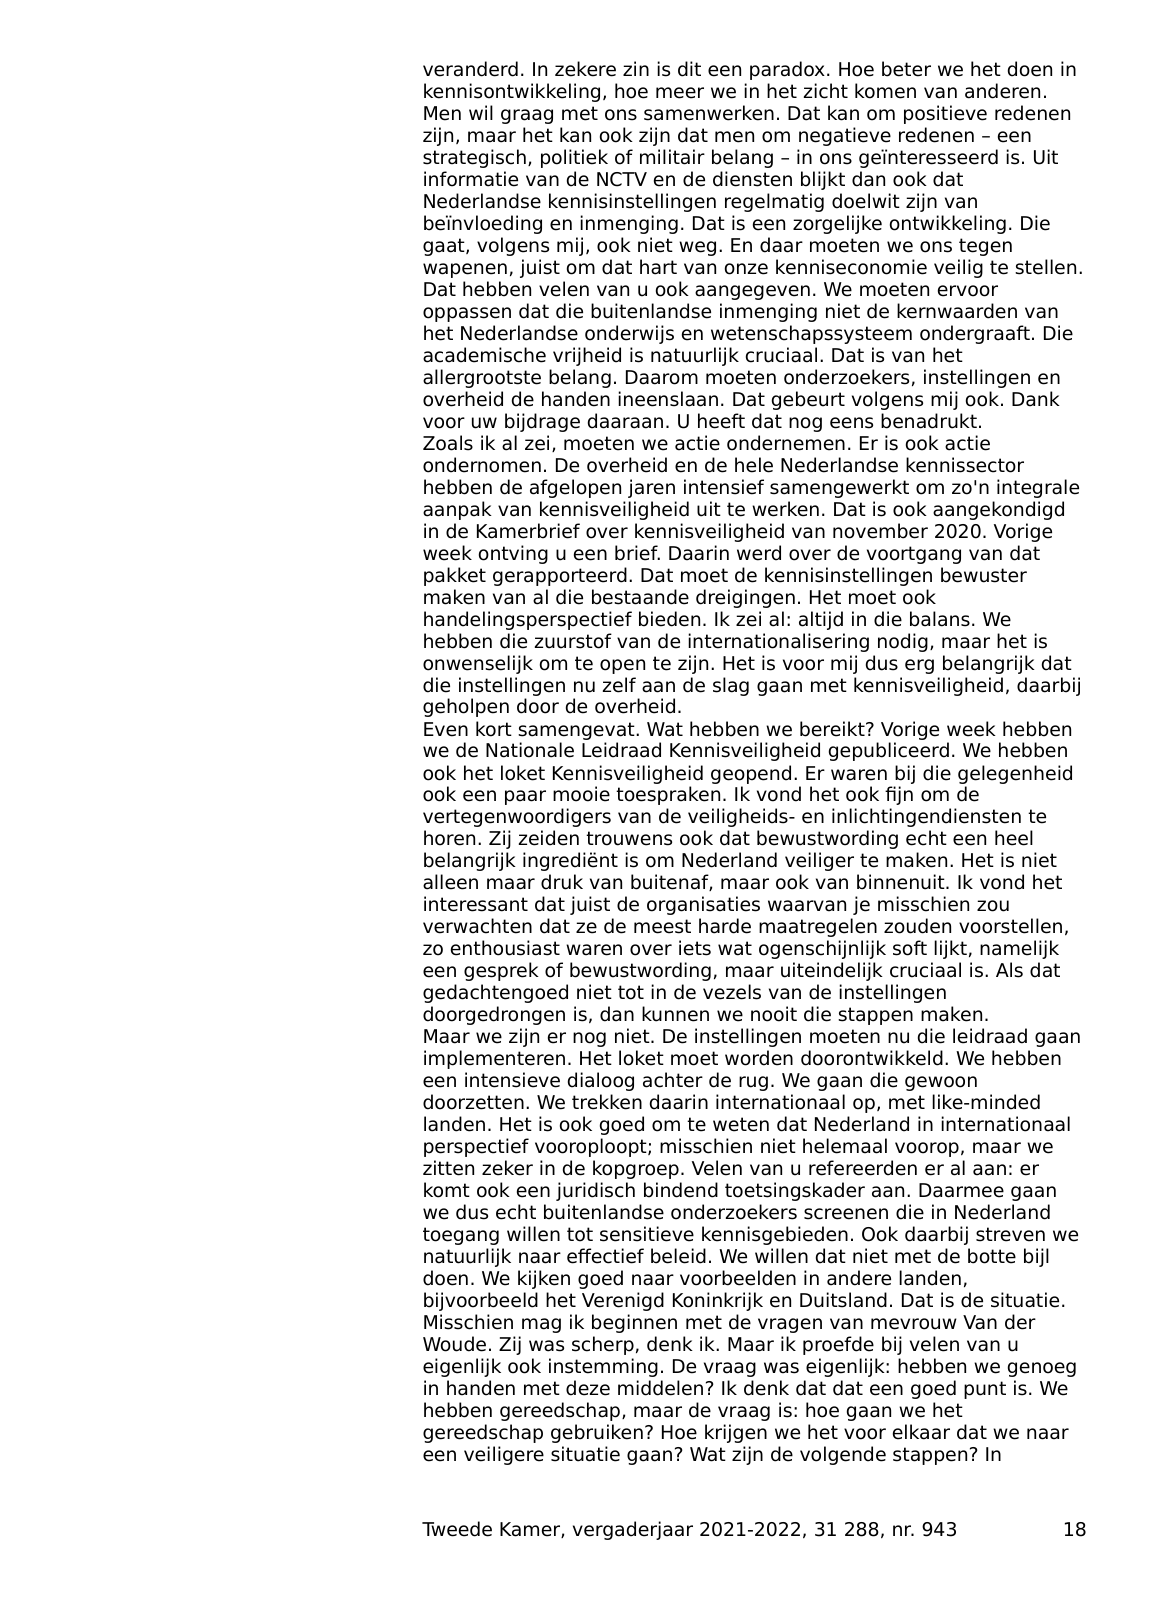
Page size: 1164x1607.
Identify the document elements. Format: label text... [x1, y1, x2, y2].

text Misschien mag ik beginnen met de vragen van mevrouw Van der Woude. Zij was scherp, denk ik. Maar ik proefde bij velen van u eigenlijk ook instemming. De vraag was eigenlijk: hebben we genoeg in handen met deze middelen? Ik denk dat dat een goed punt is. We hebben gereedschap, maar de vraag is: hoe gaan we het gereedschap gebruiken? Hoe krijgen we het voor elkaar dat we naar een veiligere situatie gaan? Wat zijn de volgende stappen? In [422, 1312, 1087, 1466]
text Zoals ik al zei, moeten we actie ondernemen. Er is ook actie ondernomen. De overheid en de hele Nederlandse kennissector hebben de afgelopen jaren intensief samengewerkt om zo'n integrale aanpak van kennisveiligheid uit te werken. Dat is ook aangekondigd in de Kamerbrief over kennisveiligheid van november 2020. Vorige week ontving u een brief. Daarin werd over de voortgang van dat pakket gerapporteerd. Dat moet de kennisinstellingen bewuster maken van al die bestaande dreigingen. Het moet ook handelingsperspectief bieden. Ik zei al: altijd in die balans. We hebben die zuurstof van de internationalisering nodig, maar het is onwenselijk om te open te zijn. Het is voor mij dus erg belangrijk dat die instellingen nu zelf aan de slag gaan met kennisveiligheid, daarbij geholpen door de overheid. [422, 433, 1087, 718]
text Even kort samengevat. Wat hebben we bereikt? Vorige week hebben we de Nationale Leidraad Kennisveiligheid gepubliceerd. We hebben ook het loket Kennisveiligheid geopend. Er waren bij die gelegenheid ook een paar mooie toespraken. Ik vond het ook fijn om de vertegenwoordigers van de veiligheids- en inlichtingendiensten te horen. Zij zeiden trouwens ook dat bewustwording echt een heel belangrijk ingrediënt is om Nederland veiliger te maken. Het is niet alleen maar druk van buitenaf, maar ook van binnenuit. Ik vond het interessant dat juist de organisaties waarvan je misschien zou verwachten dat ze de meest harde maatregelen zouden voorstellen, zo enthousiast waren over iets wat ogenschijnlijk soft lijkt, namelijk een gesprek of bewustwording, maar uiteindelijk cruciaal is. Als dat gedachtengoed niet tot in de vezels van de instellingen doorgedrongen is, dan kunnen we nooit die stappen maken. [422, 718, 1087, 1026]
text Maar we zijn er nog niet. De instellingen moeten nu die leidraad gaan implementeren. Het loket moet worden doorontwikkeld. We hebben een intensieve dialoog achter de rug. We gaan die gewoon doorzetten. We trekken daarin internationaal op, met like-minded landen. Het is ook goed om te weten dat Nederland in internationaal perspectief vooroploopt; misschien niet helemaal voorop, maar we zitten zeker in de kopgroep. Velen van u refereerden er al aan: er komt ook een juridisch bindend toetsingskader aan. Daarmee gaan we dus echt buitenlandse onderzoekers screenen die in Nederland toegang willen tot sensitieve kennisgebieden. Ook daarbij streven we natuurlijk naar effectief beleid. We willen dat niet met de botte bijl doen. We kijken goed naar voorbeelden in andere landen, bijvoorbeeld het Verenigd Koninkrijk en Duitsland. Dat is de situatie. [422, 1026, 1087, 1312]
text veranderd. In zekere zin is dit een paradox. Hoe beter we het doen in kennisontwikkeling, hoe meer we in het zicht komen van anderen. Men wil graag met ons samenwerken. Dat kan om positieve redenen zijn, maar het kan ook zijn dat men om negatieve redenen – een strategisch, politiek of militair belang – in ons geïnteresseerd is. Uit informatie van de NCTV en de diensten blijkt dan ook dat Nederlandse kennisinstellingen regelmatig doelwit zijn van beïnvloeding en inmenging. Dat is een zorgelijke ontwikkeling. Die gaat, volgens mij, ook niet weg. En daar moeten we ons tegen wapenen, juist om dat hart van onze kenniseconomie veilig te stellen. Dat hebben velen van u ook aangegeven. We moeten ervoor oppassen dat die buitenlandse inmenging niet de kernwaarden van het Nederlandse onderwijs en wetenschapssysteem ondergraaft. Die academische vrijheid is natuurlijk cruciaal. Dat is van het allergrootste belang. Daarom moeten onderzoekers, instellingen en overheid de handen ineenslaan. Dat gebeurt volgens mij ook. Dank voor uw bijdrage daaraan. U heeft dat nog eens benadrukt. [422, 59, 1087, 433]
